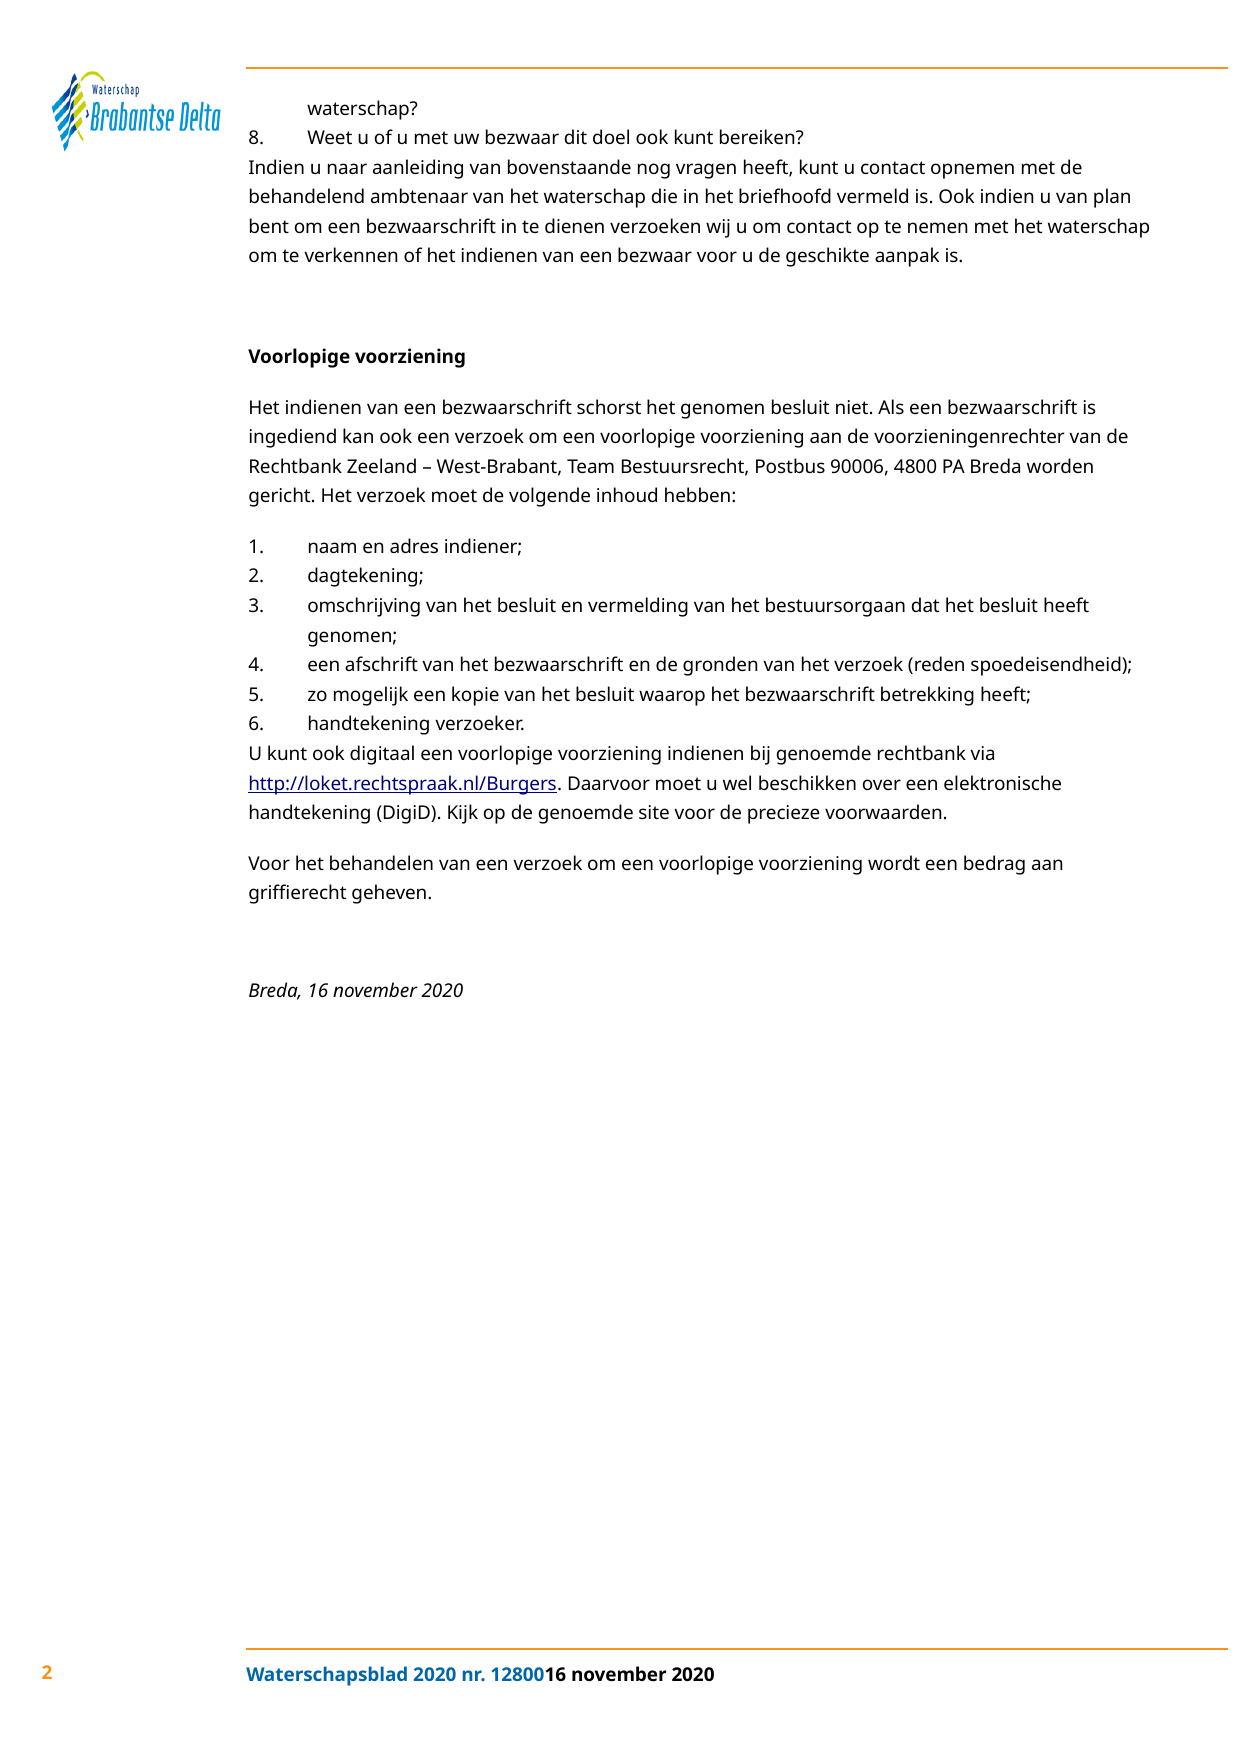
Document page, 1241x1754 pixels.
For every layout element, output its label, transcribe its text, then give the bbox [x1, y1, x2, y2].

picture [41, 47, 231, 172]
list naam en adres indiener; [248, 533, 1152, 559]
text Voorlopige voorziening [248, 343, 1152, 369]
list omschrijving van het besluit en vermelding van het bestuursorgaan dat het besluit heeft genomen; [248, 592, 1152, 648]
text Breda, 16 november 2020 [248, 978, 1152, 1003]
list zo mogelijk een kopie van het besluit waarop het bezwaarschrift betrekking heeft; [248, 681, 1152, 707]
list Weet u of u met uw bezwaar dit doel ook kunt bereiken? [248, 124, 1152, 150]
list waterschap? [248, 95, 1152, 121]
list een afschrift van het bezwaarschrift en de gronden van het verzoek (reden spoedeisendheid); [248, 651, 1152, 677]
text Voor het behandelen van een verzoek om een voorlopige voorziening wordt een bedrag aan griffierecht geheven. [248, 850, 1152, 905]
text Indien u naar aanleiding van bovenstaande nog vragen heeft, kunt u contact opnemen met de behandelend ambtenaar van het waterschap die in het briefhoofd vermeld is. Ook indien u van plan bent om een bezwaarschrift in te dienen verzoeken wij u om contact op te nemen met het waterschap om te verkennen of het indienen van een bezwaar voor u de geschikte aanpak is. [248, 154, 1152, 268]
text U kunt ook digitaal een voorlopige voorziening indienen bij genoemde rechtbank via http://loket.rechtspraak.nl/Burgers. Daarvoor moet u wel beschikken over een elektronische handtekening (DigiD). Kijk op de genoemde site voor de precieze voorwaarden. [248, 740, 1152, 825]
text Het indienen van een bezwaarschrift schorst het genomen besluit niet. Als een bezwaarschrift is ingediend kan ook een verzoek om een voorlopige voorziening aan de voorzieningenrechter van de Rechtbank Zeeland – West-Brabant, Team Bestuursrecht, Postbus 90006, 4800 PA Breda worden gericht. Het verzoek moet de volgende inhoud hebben: [248, 394, 1152, 508]
list handtekening verzoeker. [248, 711, 1152, 736]
list dagtekening; [248, 563, 1152, 588]
